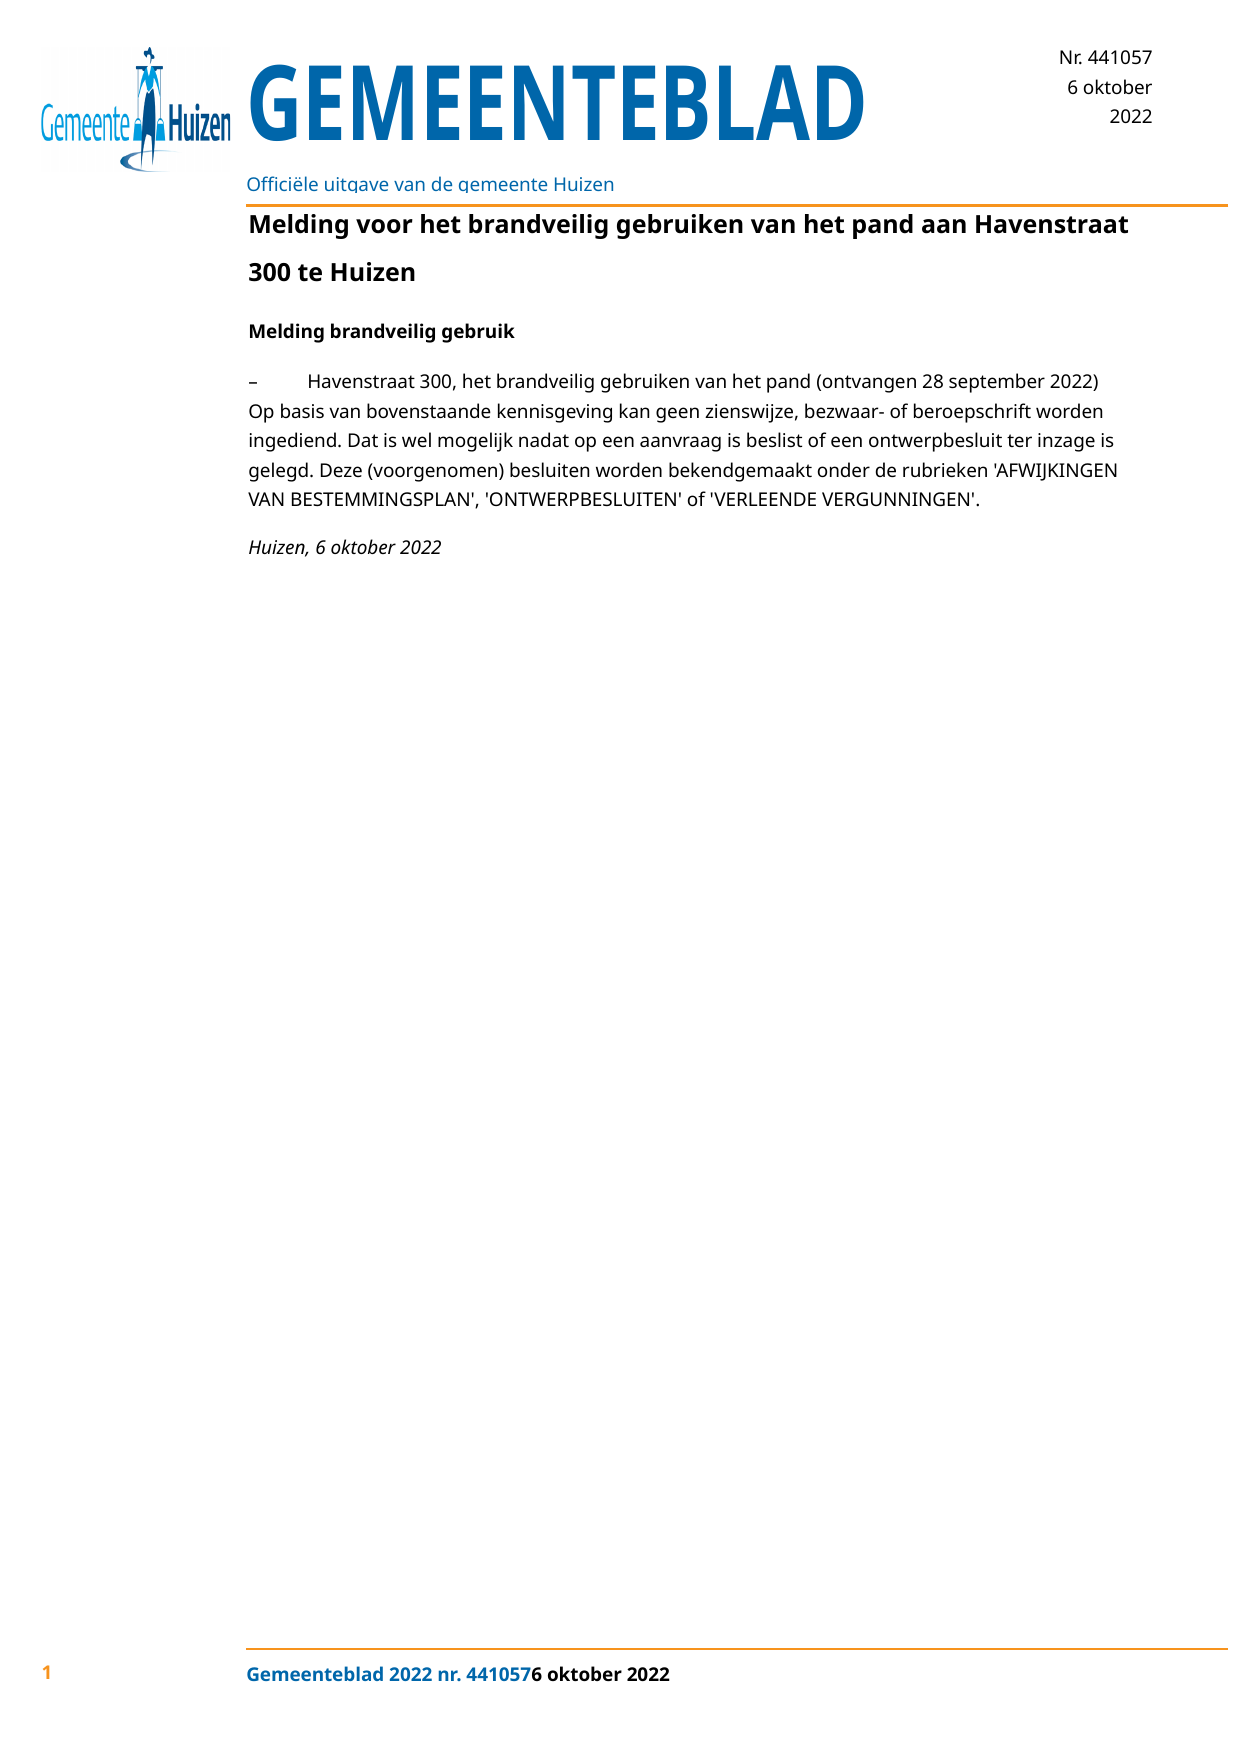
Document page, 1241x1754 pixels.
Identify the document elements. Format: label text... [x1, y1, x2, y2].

picture [41, 47, 231, 172]
text Melding brandveilig gebruik [248, 318, 1152, 344]
list Havenstraat 300, het brandveilig gebruiken van het pand (ontvangen 28 september 2022) [248, 368, 1152, 394]
text Melding voor het brandveilig gebruiken van het pand aan Havenstraat 300 te Huizen [248, 207, 1152, 288]
text Huizen, 6 oktober 2022 [248, 534, 1152, 560]
text Op basis van bovenstaande kennisgeving kan geen zienswijze, bezwaar- of beroepschrift worden ingediend. Dat is wel mogelijk nadat op een aanvraag is beslist of een ontwerpbesluit ter inzage is gelegd. Deze (voorgenomen) besluiten worden bekendgemaakt onder de rubrieken 'AFWIJKINGEN VAN BESTEMMINGSPLAN', 'ONTWERPBESLUITEN' of 'VERLEENDE VERGUNNINGEN'. [248, 398, 1152, 512]
